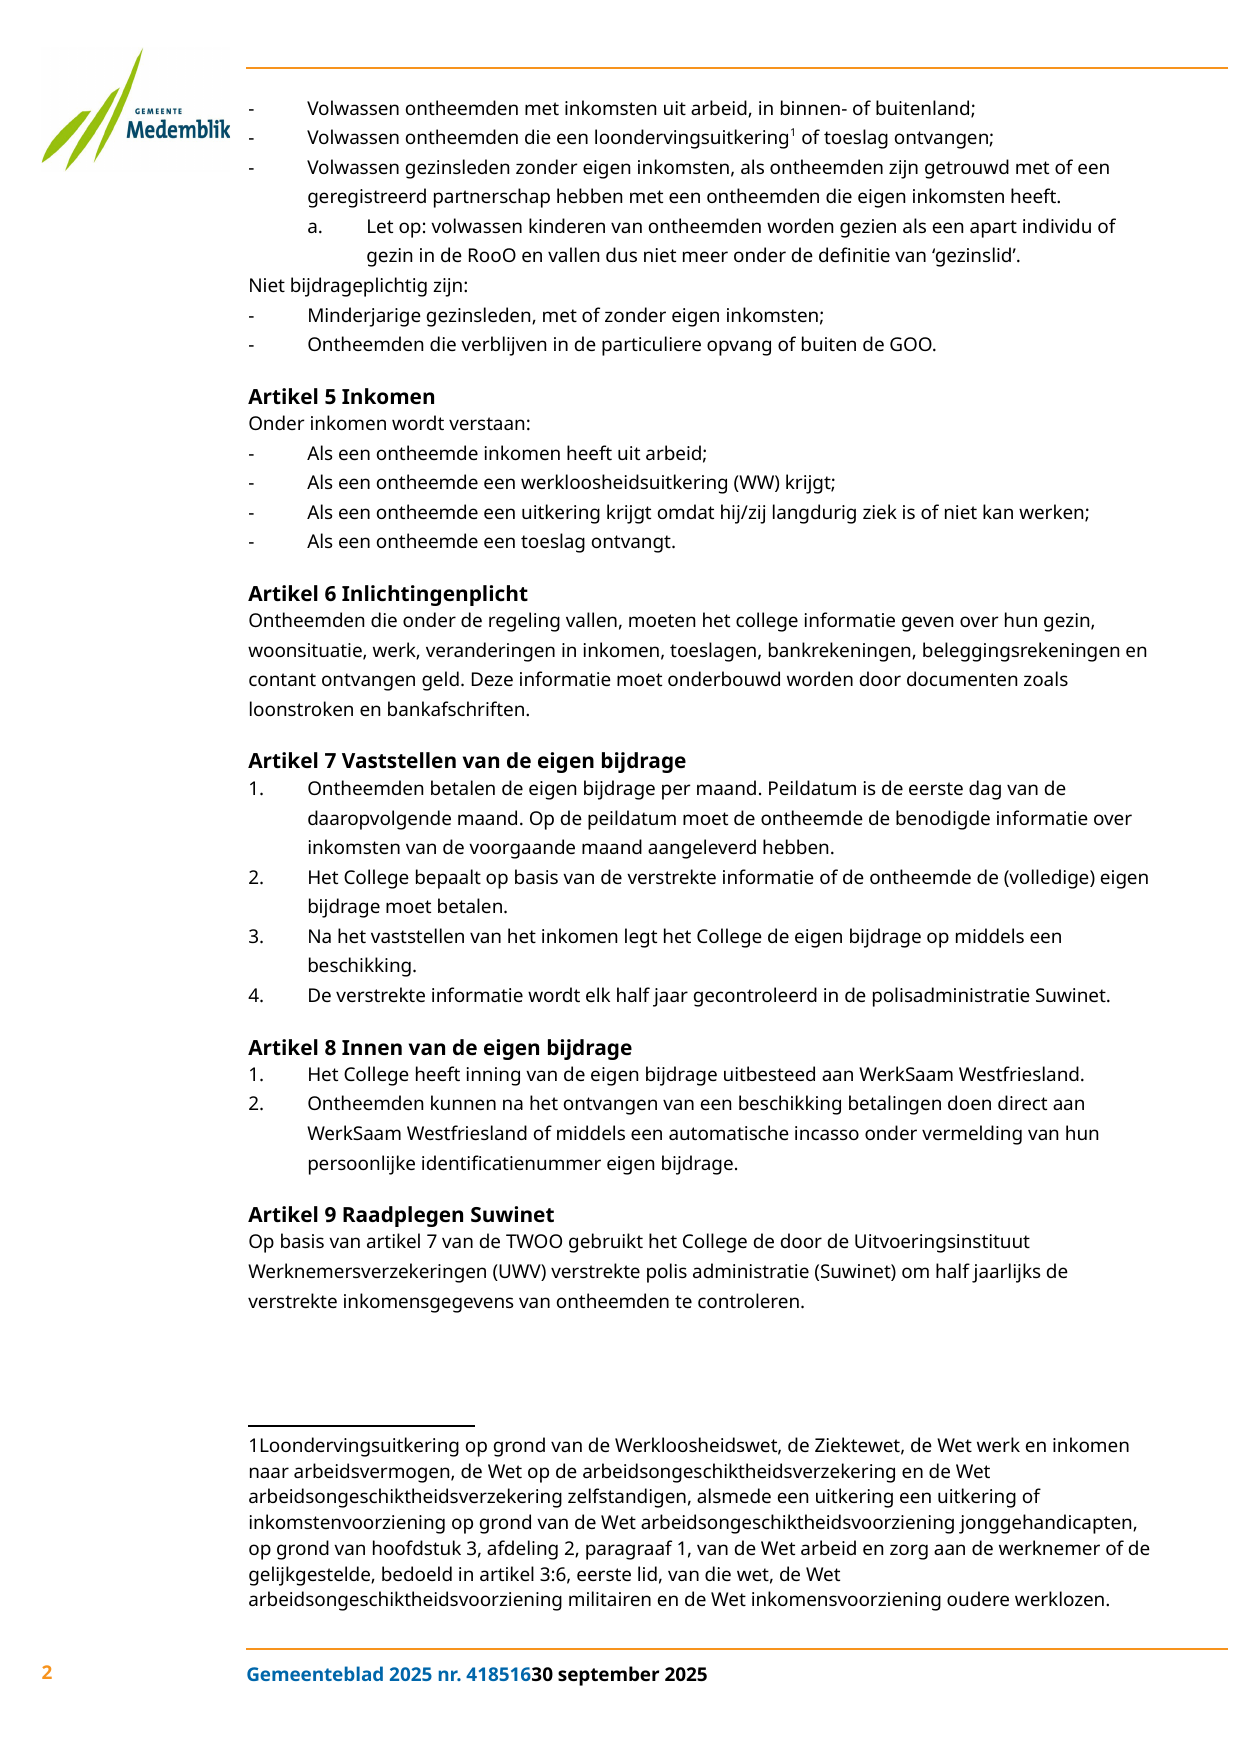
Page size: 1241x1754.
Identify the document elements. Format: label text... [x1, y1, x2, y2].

text Op basis van artikel 7 van de TWOO gebruikt het College de door de Uitvoeringsinstituut Werknemersverzekeringen (UWV) verstrekte polis administratie (Suwinet) om half jaarlijks de verstrekte inkomensgegevens van ontheemden te controleren. [248, 1229, 1152, 1313]
list Volwassen gezinsleden zonder eigen inkomsten, als ontheemden zijn getrouwd met of een geregistreerd partnerschap hebben met een ontheemden die eigen inkomsten heeft. [248, 154, 1152, 209]
list Minderjarige gezinsleden, met of zonder eigen inkomsten; [248, 302, 1152, 328]
list Ontheemden betalen de eigen bijdrage per maand. Peildatum is de eerste dag van de daaropvolgende maand. Op de peildatum moet de ontheemde de benodigde informatie over inkomsten van de voorgaande maand aangeleverd hebben. [248, 775, 1152, 860]
text Artikel 6 Inlichtingenplicht [248, 579, 1152, 607]
list Het College bepaalt op basis van de verstrekte informatie of de ontheemde de (volledige) eigen bijdrage moet betalen. [248, 864, 1152, 919]
list Let op: volwassen kinderen van ontheemden worden gezien als een apart individu of gezin in de RooO en vallen dus niet meer onder de definitie van ‘gezinslid’. [307, 213, 1152, 268]
text Artikel 8 Innen van de eigen bijdrage [248, 1033, 1152, 1061]
list Als een ontheemde een werkloosheidsuitkering (WW) krijgt; [248, 469, 1152, 495]
text Artikel 9 Raadplegen Suwinet [248, 1200, 1152, 1229]
list Als een ontheemde een uitkering krijgt omdat hij/zij langdurig ziek is of niet kan werken; [248, 499, 1152, 525]
list Loondervingsuitkering op grond van de Werkloosheidswet, de Ziektewet, de Wet werk en inkomen naar arbeidsvermogen, de Wet op de arbeidsongeschiktheidsverzekering en de Wet arbeidsongeschiktheidsverzekering zelfstandigen, alsmede een uitkering een uitkering of inkomstenvoorziening op grond van de Wet arbeidsongeschiktheidsvoorziening jonggehandicapten, op grond van hoofdstuk 3, afdeling 2, paragraaf 1, van de Wet arbeid en zorg aan de werknemer of de gelijkgestelde, bedoeld in artikel 3:6, eerste lid, van die wet, de Wet arbeidsongeschiktheidsvoorziening militairen en de Wet inkomensvoorziening oudere werklozen. [248, 1432, 1152, 1612]
list Als een ontheemde inkomen heeft uit arbeid; [248, 440, 1152, 466]
text Ontheemden die onder de regeling vallen, moeten het college informatie geven over hun gezin, woonsituatie, werk, veranderingen in inkomen, toeslagen, bankrekeningen, beleggingsrekeningen en contant ontvangen geld. Deze informatie moet onderbouwd worden door documenten zoals loonstroken en bankafschriften. [248, 607, 1152, 722]
list Volwassen ontheemden met inkomsten uit arbeid, in binnen- of buitenland; [248, 95, 1152, 121]
list Volwassen ontheemden die een loondervingsuitkering of toeslag ontvangen; [248, 124, 1152, 150]
list Als een ontheemde een toeslag ontvangt. [248, 529, 1152, 554]
text Onder inkomen wordt verstaan: [248, 410, 1152, 436]
text Artikel 5 Inkomen [248, 382, 1152, 410]
list Na het vaststellen van het inkomen legt het College de eigen bijdrage op middels een beschikking. [248, 923, 1152, 978]
list Ontheemden kunnen na het ontvangen van een beschikking betalingen doen direct aan WerkSaam Westfriesland of middels een automatische incasso onder vermelding van hun persoonlijke identificatienummer eigen bijdrage. [248, 1091, 1152, 1176]
list Ontheemden die verblijven in de particuliere opvang of buiten de GOO. [248, 331, 1152, 357]
list De verstrekte informatie wordt elk half jaar gecontroleerd in de polisadministratie Suwinet. [248, 982, 1152, 1008]
picture [41, 47, 231, 172]
text Niet bijdrageplichtig zijn: [248, 272, 1152, 298]
list Het College heeft inning van de eigen bijdrage uitbesteed aan WerkSaam Westfriesland. [248, 1061, 1152, 1087]
text Artikel 7 Vaststellen van de eigen bijdrage [248, 747, 1152, 775]
